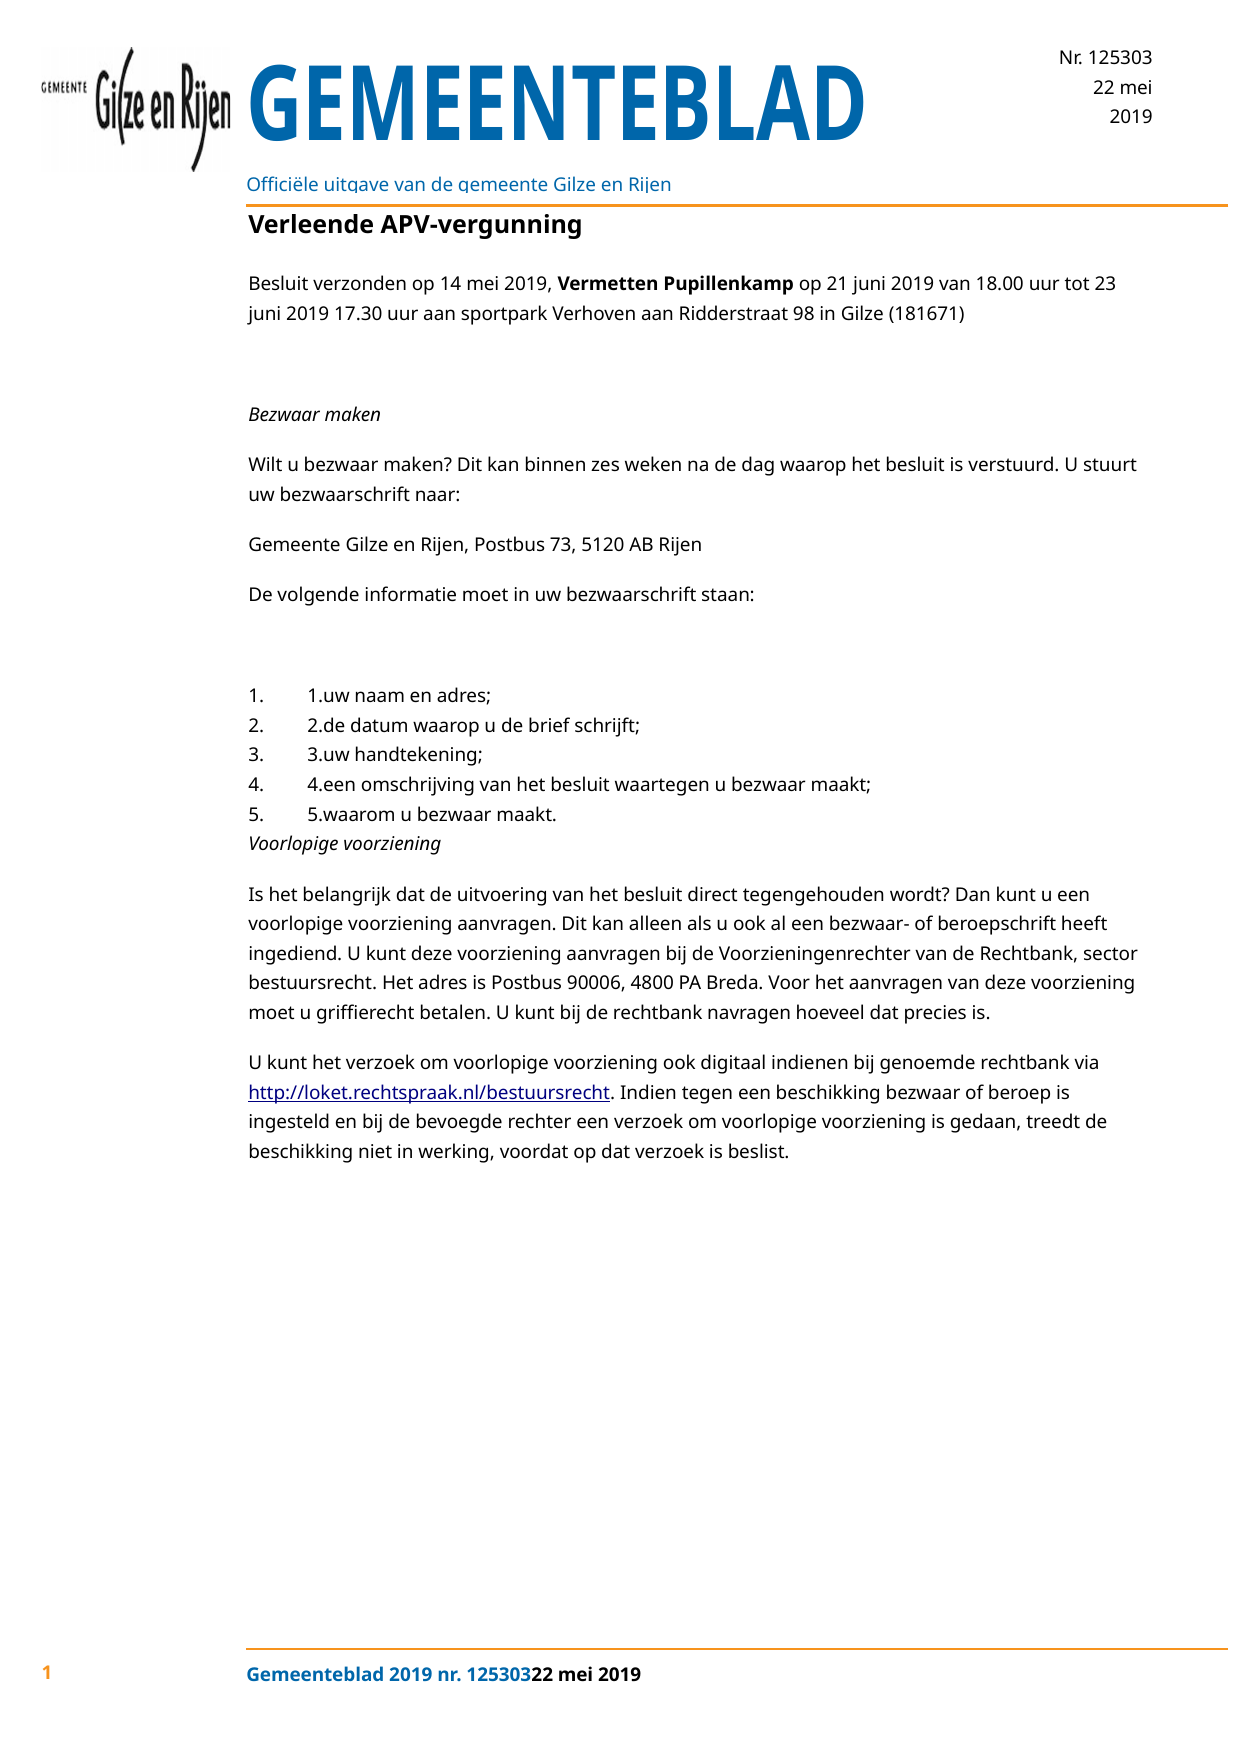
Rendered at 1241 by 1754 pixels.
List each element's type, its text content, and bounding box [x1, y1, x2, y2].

list 4.een omschrijving van het besluit waartegen u bezwaar maakt; [248, 771, 1152, 797]
picture [41, 47, 231, 172]
text Wilt u bezwaar maken? Dit kan binnen zes weken na de dag waarop het besluit is verstuurd. U stuurt uw bezwaarschrift naar: [248, 451, 1152, 506]
text Verleende APV-vergunning [248, 207, 1152, 241]
list 2.de datum waarop u de brief schrijft; [248, 712, 1152, 738]
text Gemeente Gilze en Rijen, Postbus 73, 5120 AB Rijen [248, 531, 1152, 557]
text U kunt het verzoek om voorlopige voorziening ook digitaal indienen bij genoemde rechtbank via http://loket.rechtspraak.nl/bestuursrecht. Indien tegen een beschikking bezwaar of beroep is ingesteld en bij de bevoegde rechter een verzoek om voorlopige voorziening is gedaan, treedt de beschikking niet in werking, voordat op dat verzoek is beslist. [248, 1049, 1152, 1164]
list 1.uw naam en adres; [248, 682, 1152, 708]
text De volgende informatie moet in uw bezwaarschrift staan: [248, 582, 1152, 607]
list 5.waarom u bezwaar maakt. [248, 801, 1152, 826]
text Besluit verzonden op 14 mei 2019, Vermetten Pupillenkamp op 21 juni 2019 van 18.00 uur tot 23 juni 2019 17.30 uur aan sportpark Verhoven aan Ridderstraat 98 in Gilze (181671) [248, 270, 1152, 326]
text Is het belangrijk dat de uitvoering van het besluit direct tegengehouden wordt? Dan kunt u een voorlopige voorziening aanvragen. Dit kan alleen als u ook al een bezwaar- of beroepschrift heeft ingediend. U kunt deze voorziening aanvragen bij de Voorzieningenrechter van de Rechtbank, sector bestuursrecht. Het adres is Postbus 90006, 4800 PA Breda. Voor het aanvragen van deze voorziening moet u griffierecht betalen. U kunt bij de rechtbank navragen hoeveel dat precies is. [248, 881, 1152, 1025]
text Bezwaar maken [248, 401, 1152, 426]
list 3.uw handtekening; [248, 742, 1152, 767]
text Voorlopige voorziening [248, 830, 1152, 856]
